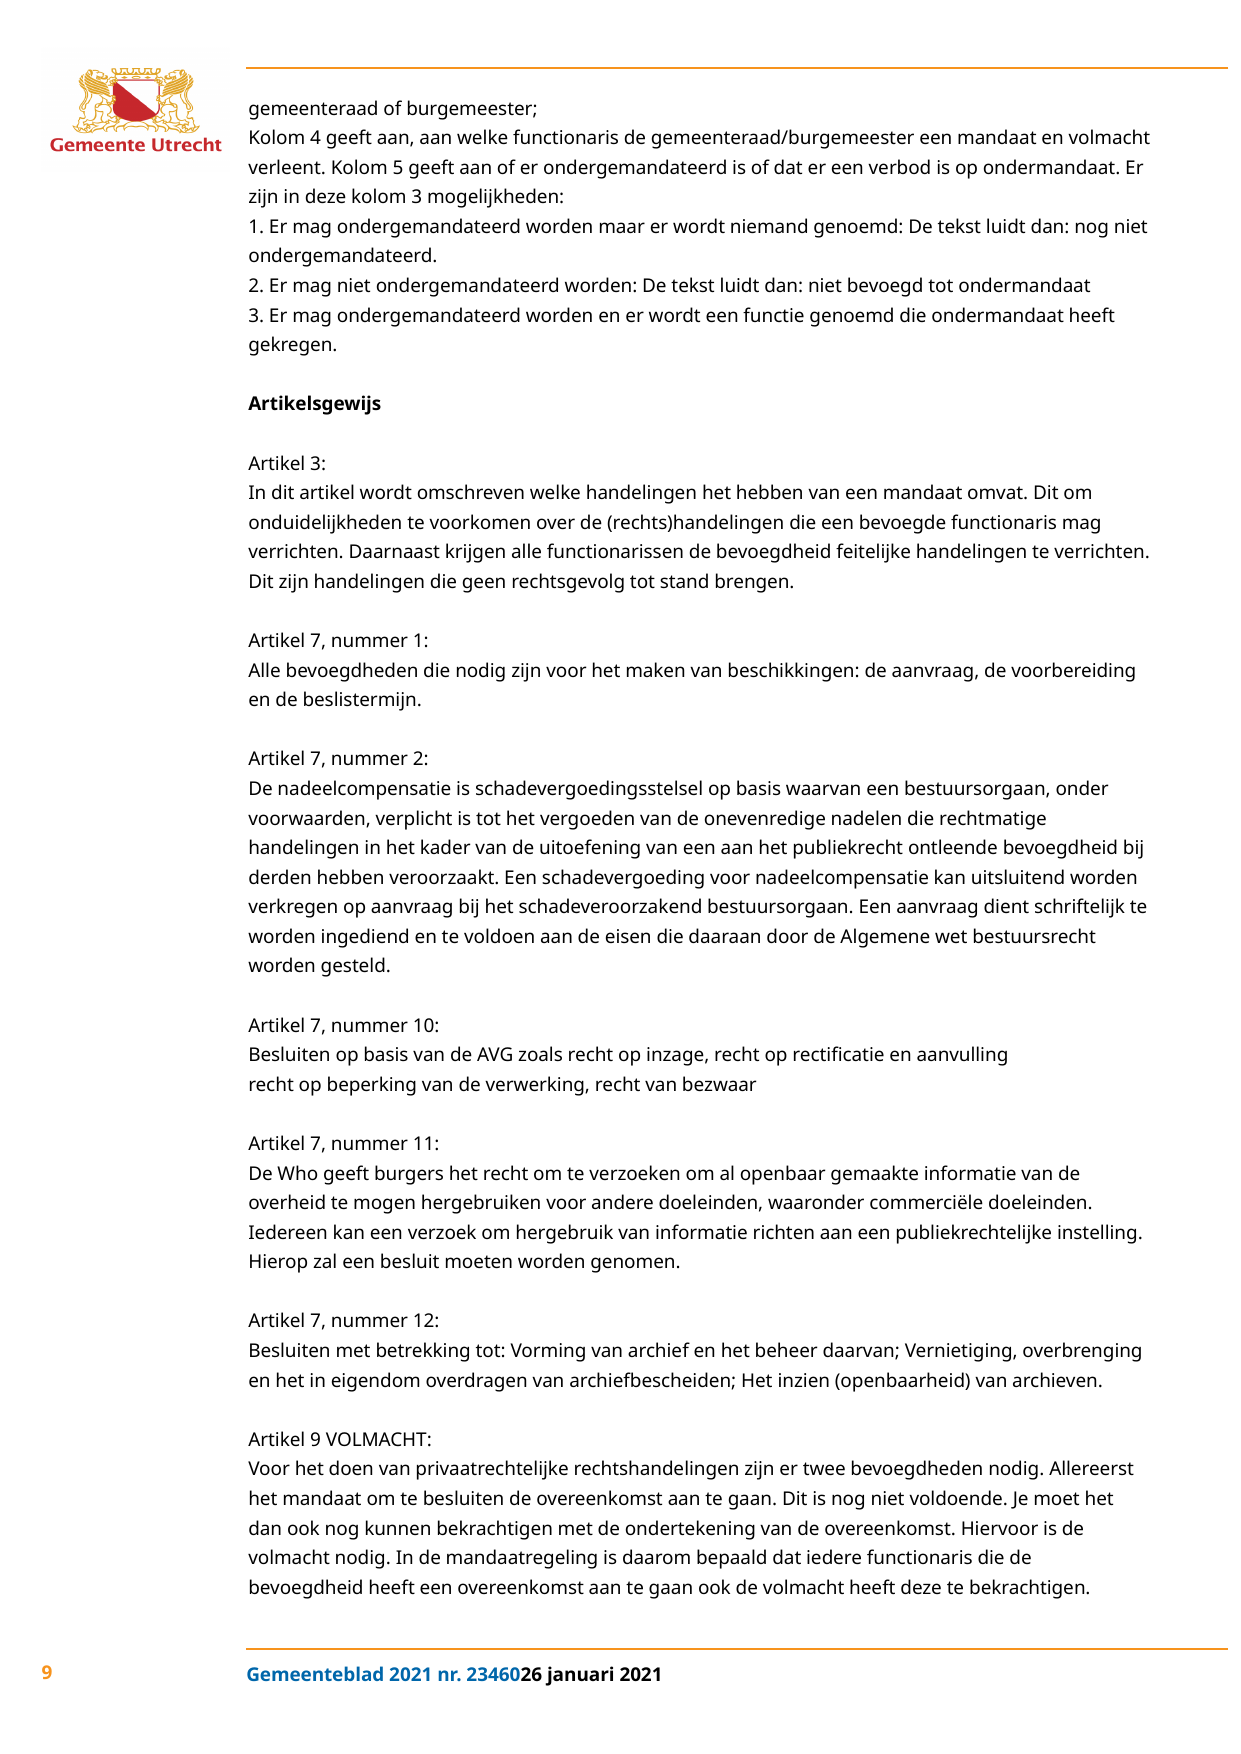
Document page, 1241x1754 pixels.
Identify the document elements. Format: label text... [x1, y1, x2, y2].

text 3. Er mag ondergemandateerd worden en er wordt een functie genoemd die ondermandaat heeft gekregen. [248, 302, 1152, 357]
text Kolom 4 geeft aan, aan welke functionaris de gemeenteraad/burgemeester een mandaat en volmacht verleent. Kolom 5 geeft aan of er ondergemandateerd is of dat er een verbod is op ondermandaat. Er zijn in deze kolom 3 mogelijkheden: [248, 124, 1152, 209]
text Alle bevoegdheden die nodig zijn voor het maken van beschikkingen: de aanvraag, de voorbereiding en de beslistermijn. [248, 657, 1152, 712]
text Artikel 7, nummer 12: [248, 1308, 1152, 1333]
text De Who geeft burgers het recht om te verzoeken om al openbaar gemaakte informatie van de overheid te mogen hergebruiken voor andere doeleinden, waaronder commerciële doeleinden. Iedereen kan een verzoek om hergebruik van informatie richten aan een publiekrechtelijke instelling. Hierop zal een besluit moeten worden genomen. [248, 1160, 1152, 1274]
text 1. Er mag ondergemandateerd worden maar er wordt niemand genoemd: De tekst luidt dan: nog niet ondergemandateerd. [248, 213, 1152, 268]
text Artikel 7, nummer 2: [248, 746, 1152, 771]
picture [41, 47, 231, 172]
text Artikel 7, nummer 1: [248, 627, 1152, 653]
text Artikelsgewijs [248, 391, 1152, 416]
text Besluiten met betrekking tot: Vorming van archief en het beheer daarvan; Vernietiging, overbrenging en het in eigendom overdragen van archiefbescheiden; Het inzien (openbaarheid) van archieven. [248, 1337, 1152, 1393]
text De nadeelcompensatie is schadevergoedingsstelsel op basis waarvan een bestuursorgaan, onder voorwaarden, verplicht is tot het vergoeden van de onevenredige nadelen die rechtmatige handelingen in het kader van de uitoefening van een aan het publiekrecht ontleende bevoegdheid bij derden hebben veroorzaakt. Een schadevergoeding voor nadeelcompensatie kan uitsluitend worden verkregen op aanvraag bij het schadeveroorzakend bestuursorgaan. Een aanvraag dient schriftelijk te worden ingediend en te voldoen aan de eisen die daaraan door de Algemene wet bestuursrecht worden gesteld. [248, 775, 1152, 978]
text 2. Er mag niet ondergemandateerd worden: De tekst luidt dan: niet bevoegd tot ondermandaat [248, 272, 1152, 298]
text recht op beperking van de verwerking, recht van bezwaar [248, 1071, 1152, 1097]
text In dit artikel wordt omschreven welke handelingen het hebben van een mandaat omvat. Dit om onduidelijkheden te voorkomen over de (rechts)handelingen die een bevoegde functionaris mag verrichten. Daarnaast krijgen alle functionarissen de bevoegdheid feitelijke handelingen te verrichten. Dit zijn handelingen die geen rechtsgevolg tot stand brengen. [248, 479, 1152, 594]
text Artikel 7, nummer 10: [248, 1012, 1152, 1038]
text Voor het doen van privaatrechtelijke rechtshandelingen zijn er twee bevoegdheden nodig. Allereerst het mandaat om te besluiten de overeenkomst aan te gaan. Dit is nog niet voldoende. Je moet het dan ook nog kunnen bekrachtigen met de ondertekening van de overeenkomst. Hiervoor is de volmacht nodig. In de mandaatregeling is daarom bepaald dat iedere functionaris die de bevoegdheid heeft een overeenkomst aan te gaan ook de volmacht heeft deze te bekrachtigen. [248, 1456, 1152, 1600]
text Besluiten op basis van de AVG zoals recht op inzage, recht op rectificatie en aanvulling [248, 1041, 1152, 1067]
text gemeenteraad of burgemeester; [248, 95, 1152, 121]
text Artikel 7, nummer 11: [248, 1130, 1152, 1156]
text Artikel 9 VOLMACHT: [248, 1426, 1152, 1452]
text Artikel 3: [248, 450, 1152, 476]
